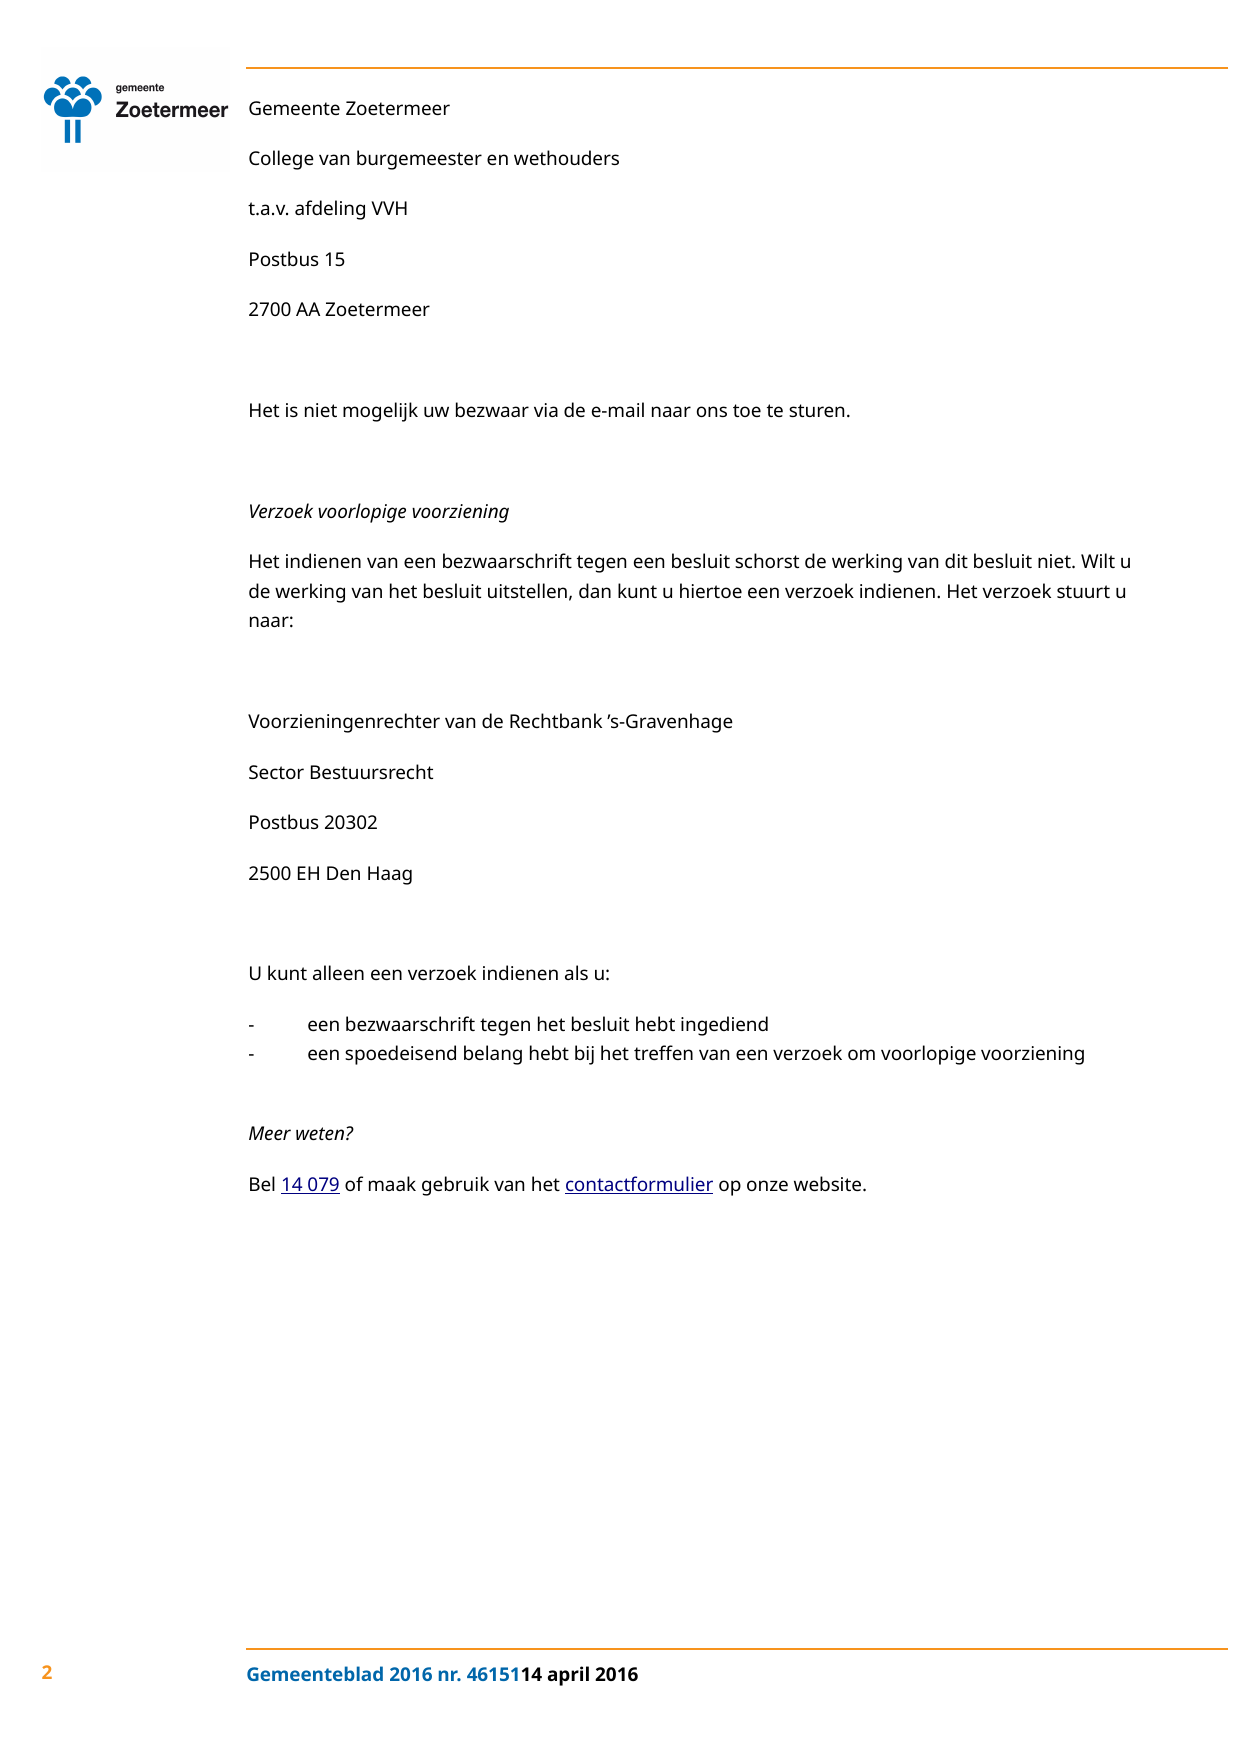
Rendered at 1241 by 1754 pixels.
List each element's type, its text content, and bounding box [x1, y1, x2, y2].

list een bezwaarschrift tegen het besluit hebt ingediend [248, 1011, 1152, 1037]
text Voorzieningenrechter van de Rechtbank ’s-Gravenhage [248, 708, 1152, 734]
text 2700 AA Zoetermeer [248, 296, 1152, 322]
text Het is niet mogelijk uw bezwaar via de e-mail naar ons toe te sturen. [248, 397, 1152, 423]
text Sector Bestuursrecht [248, 759, 1152, 785]
picture [41, 47, 231, 172]
text Postbus 15 [248, 246, 1152, 272]
text U kunt alleen een verzoek indienen als u: [248, 961, 1152, 986]
text Het indienen van een bezwaarschrift tegen een besluit schorst de werking van dit besluit niet. Wilt u de werking van het besluit uitstellen, dan kunt u hiertoe een verzoek indienen. Het verzoek stuurt u naar: [248, 548, 1152, 633]
text Postbus 20302 [248, 809, 1152, 835]
text t.a.v. afdeling VVH [248, 196, 1152, 221]
list een spoedeisend belang hebt bij het treffen van een verzoek om voorlopige voorziening [248, 1041, 1152, 1066]
text College van burgemeester en wethouders [248, 145, 1152, 171]
text Meer weten? [248, 1121, 1152, 1146]
text Verzoek voorlopige voorziening [248, 498, 1152, 524]
text 2500 EH Den Haag [248, 860, 1152, 886]
text Gemeente Zoetermeer [248, 95, 1152, 121]
text Bel 14 079 of maak gebruik van het contactformulier op onze website. [248, 1171, 1152, 1197]
